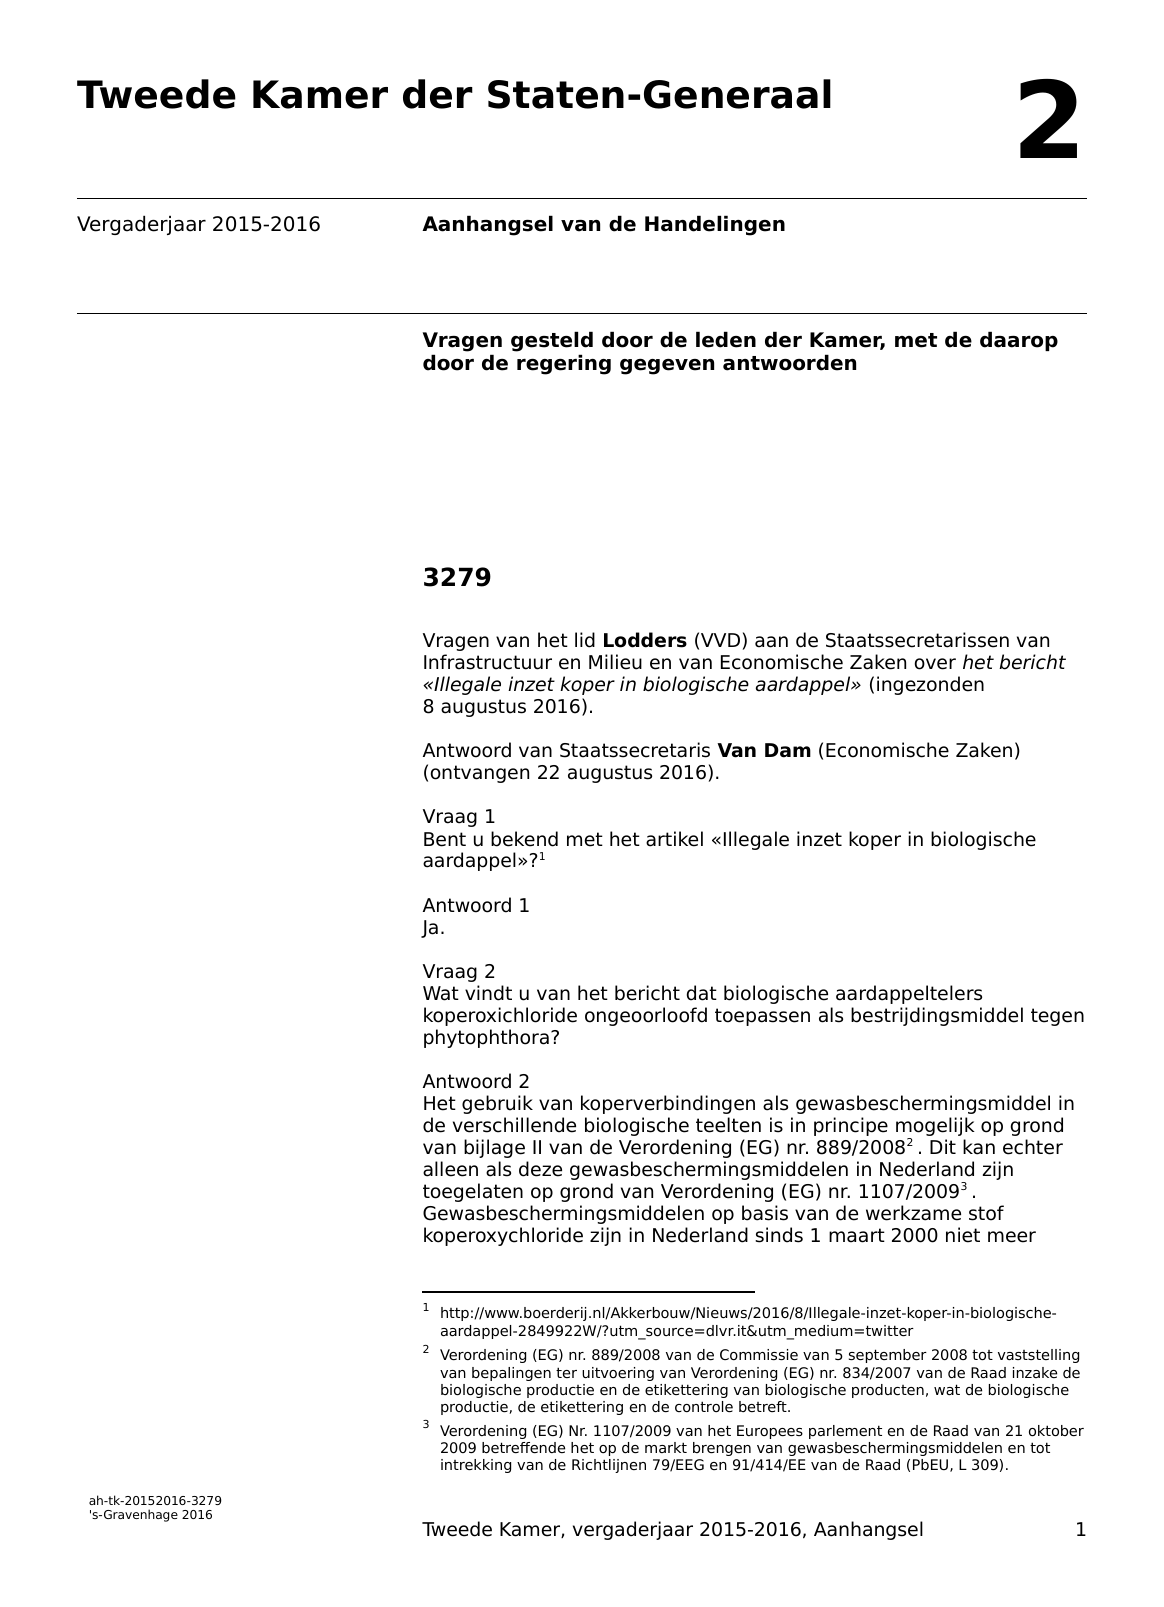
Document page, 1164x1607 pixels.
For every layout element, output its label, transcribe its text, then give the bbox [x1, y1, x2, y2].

text Verordening (EG) nr. 889/2008 van de Commissie van 5 september 2008 tot vaststelling van bepalingen ter uitvoering van Verordening (EG) nr. 834/2007 van de Raad inzake de biologische productie en de etikettering van biologische producten, wat de biologische productie, de etikettering en de controle betreft. [422, 1343, 1087, 1416]
table_header Tweede Kamer der Staten-Generaal [77, 59, 886, 198]
table_cell Aanhangsel van de Handelingen [422, 199, 1087, 313]
table_cell Vragen gesteld door de leden der Kamer, met de daarop door de regering gegeven antwoorden [422, 314, 1087, 375]
table_header 2 [886, 59, 1087, 198]
text ah-tk-20152016-3279 [88, 1494, 323, 1508]
text http://www.boerderij.nl/Akkerbouw/Nieuws/2016/8/Illegale-inzet-koper-in-biologische-aardappel-2849922W/?utm_source=dlvr.it&utm_medium=twitter [422, 1301, 1087, 1340]
text Vraag 1 [422, 806, 1087, 828]
text Antwoord 1 [422, 894, 1087, 917]
table_cell [77, 314, 422, 375]
text Antwoord van Staatssecretaris Van Dam (Economische Zaken) (ontvangen 22 augustus 2016). [422, 740, 1087, 784]
text 's-Gravenhage 2016 [88, 1508, 323, 1522]
table_cell Vergaderjaar 2015-2016 [77, 199, 422, 313]
text Bent u bekend met het artikel «Illegale inzet koper in biologische aardappel»? [422, 828, 1087, 872]
text 3279 [422, 563, 1087, 592]
text Antwoord 2 [422, 1071, 1087, 1093]
text Ja. [422, 917, 1087, 938]
text Wat vindt u van het bericht dat biologische aardappeltelers koperoxichloride ongeoorloofd toepassen als bestrijdingsmiddel tegen phytophthora? [422, 983, 1087, 1049]
text Verordening (EG) Nr. 1107/2009 van het Europees parlement en de Raad van 21 oktober 2009 betreffende het op de markt brengen van gewasbeschermingsmiddelen en tot intrekking van de Richtlijnen 79/EEG en 91/414/EE van de Raad (PbEU, L 309). [422, 1418, 1087, 1474]
text Vraag 2 [422, 961, 1087, 983]
text Het gebruik van koperverbindingen als gewasbeschermingsmiddel in de verschillende biologische teelten is in principe mogelijk op grond van bijlage II van de Verordening (EG) nr. 889/2008. Dit kan echter alleen als deze gewasbeschermingsmiddelen in Nederland zijn toegelaten op grond van Verordening (EG) nr. 1107/2009. Gewasbeschermingsmiddelen op basis van de werkzame stof koperoxychloride zijn in Nederland sinds 1 maart 2000 niet meer [422, 1093, 1087, 1247]
text Vragen van het lid Lodders (VVD) aan de Staatssecretarissen van Infrastructuur en Milieu en van Economische Zaken over het bericht «Illegale inzet koper in biologische aardappel» (ingezonden 8 augustus 2016). [422, 630, 1087, 718]
